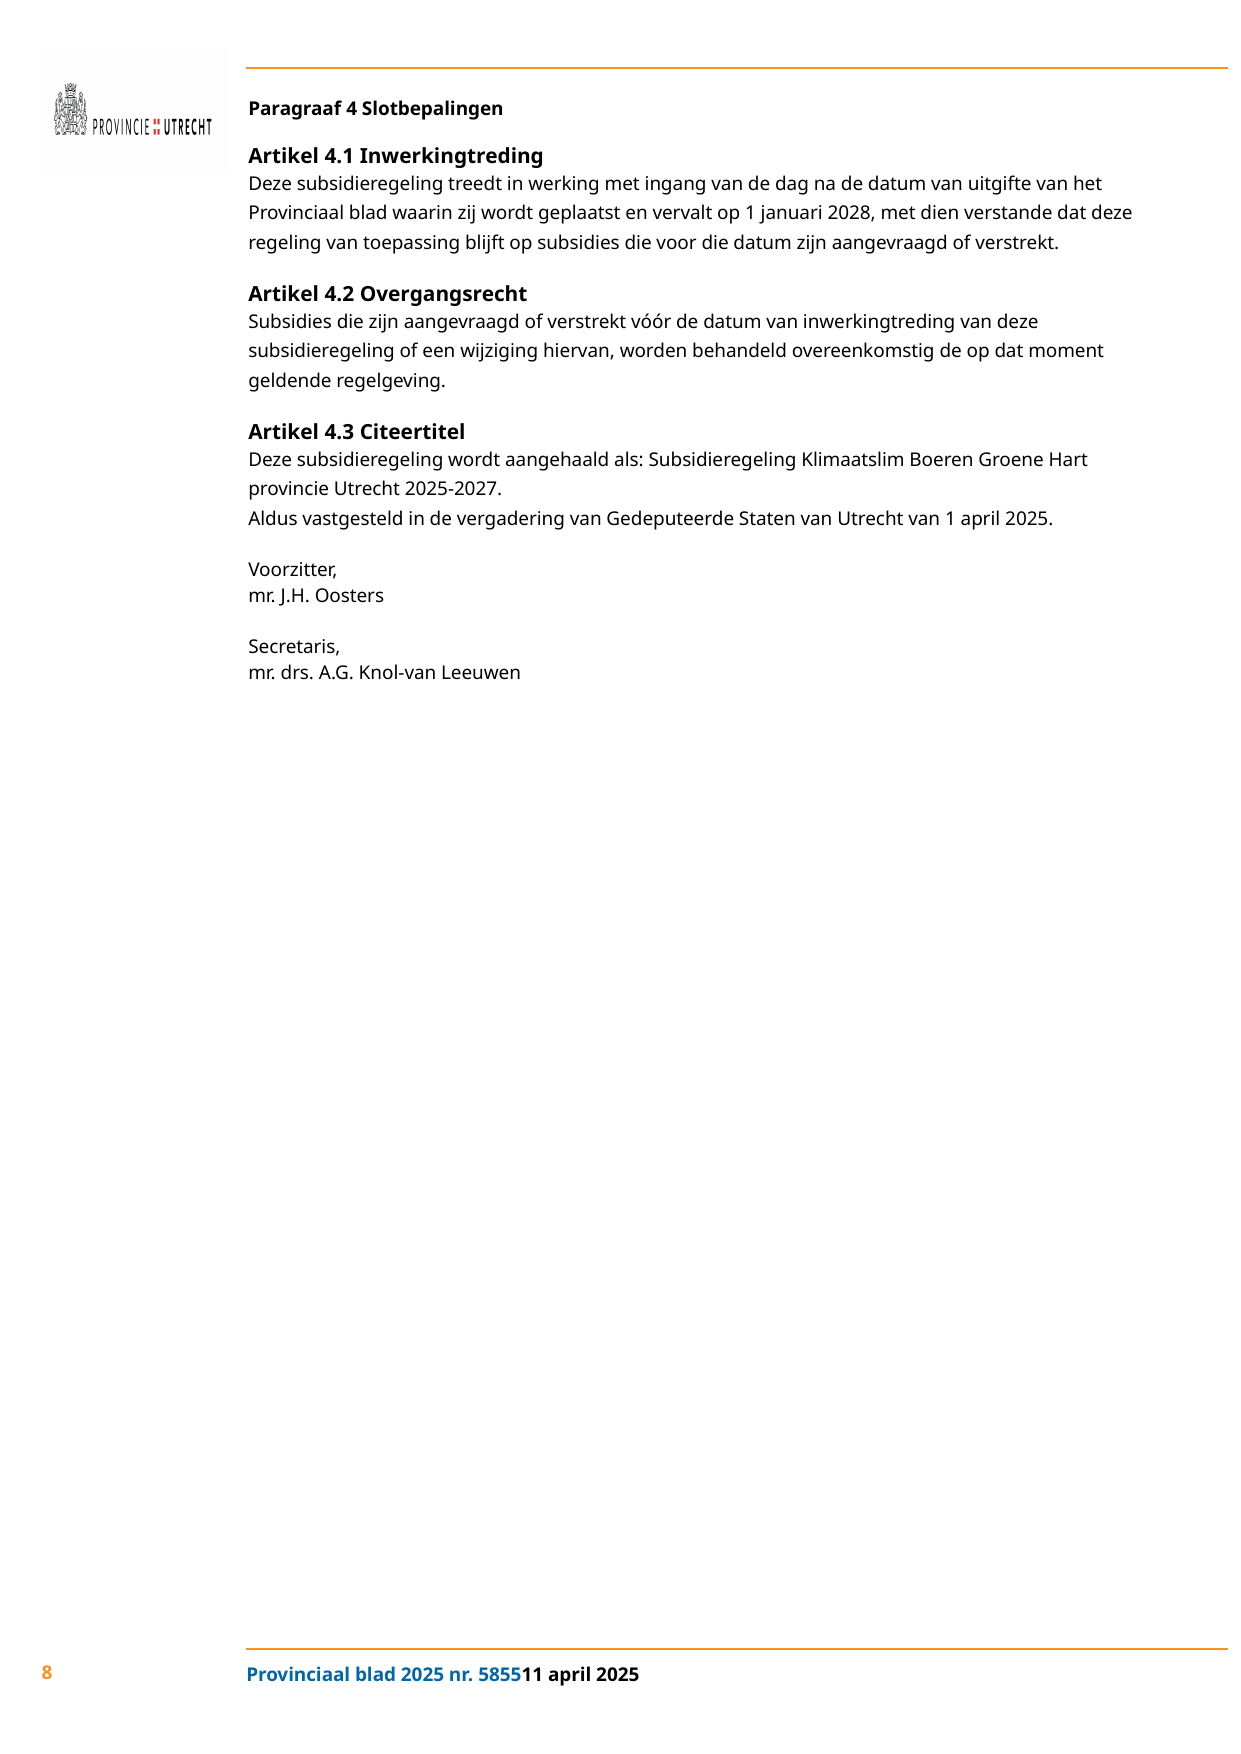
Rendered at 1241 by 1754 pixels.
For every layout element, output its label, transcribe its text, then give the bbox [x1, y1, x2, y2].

text Paragraaf 4 Slotbepalingen [248, 95, 1152, 121]
text Artikel 4.1 Inwerkingtreding [248, 141, 1152, 170]
text Aldus vastgesteld in de vergadering van Gedeputeerde Staten van Utrecht van 1 april 2025. [248, 505, 1152, 531]
text mr. J.H. Oosters [248, 582, 1152, 608]
text Secretaris, [248, 634, 1152, 659]
text Subsidies die zijn aangevraagd of verstrekt vóór de datum van inwerkingtreding van deze subsidieregeling of een wijziging hiervan, worden behandeld overeenkomstig de op dat moment geldende regelgeving. [248, 308, 1152, 393]
text Deze subsidieregeling treedt in werking met ingang van de dag na de datum van uitgifte van het Provinciaal blad waarin zij wordt geplaatst en vervalt op 1 januari 2028, met dien verstande dat deze regeling van toepassing blijft op subsidies die voor die datum zijn aangevraagd of verstrekt. [248, 170, 1152, 255]
picture [41, 47, 231, 172]
text Voorzitter, [248, 556, 1152, 582]
text mr. drs. A.G. Knol-van Leeuwen [248, 659, 1152, 685]
text Artikel 4.2 Overgangsrecht [248, 279, 1152, 308]
text Deze subsidieregeling wordt aangehaald als: Subsidieregeling Klimaatslim Boeren Groene Hart provincie Utrecht 2025-2027. [248, 446, 1152, 501]
text Artikel 4.3 Citeertitel [248, 417, 1152, 446]
